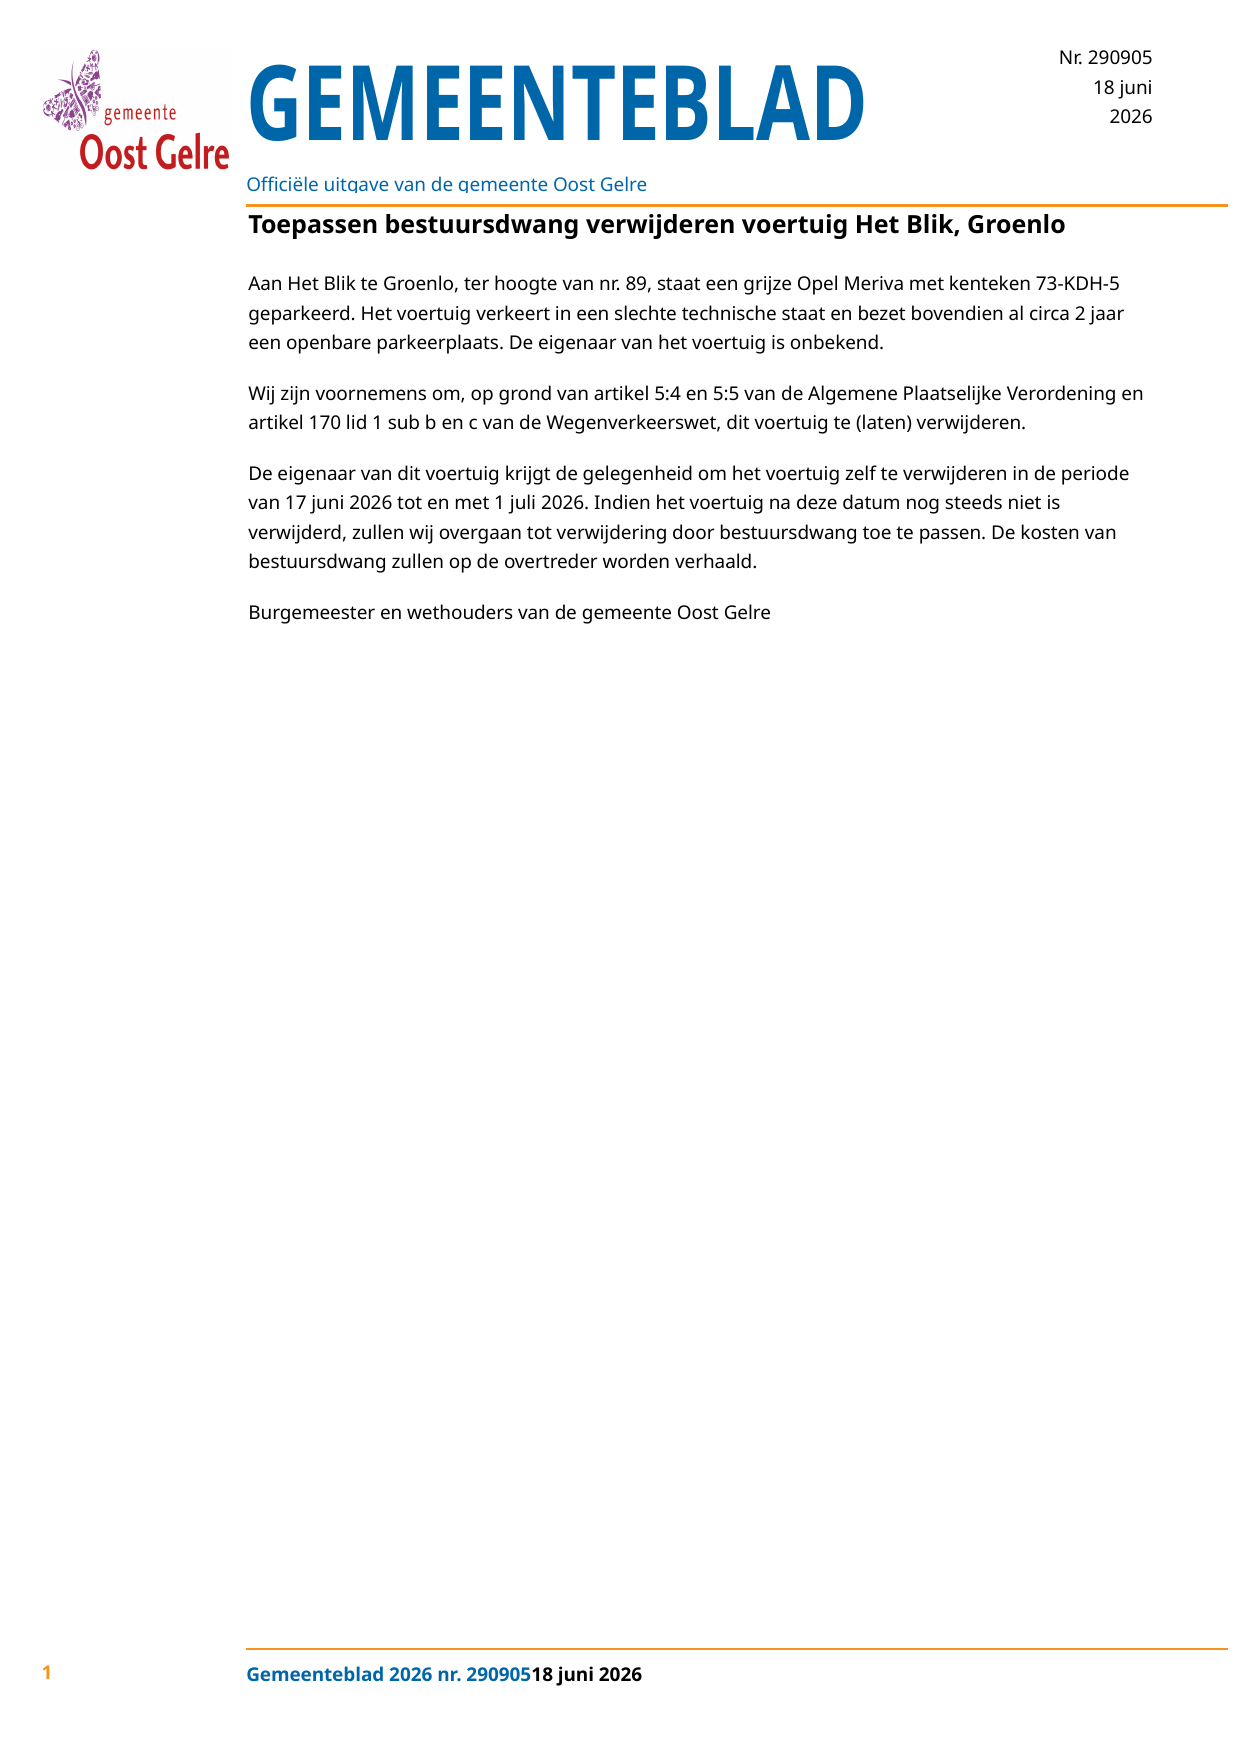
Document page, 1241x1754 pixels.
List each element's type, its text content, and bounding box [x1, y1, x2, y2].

picture [41, 47, 231, 172]
text Burgemeester en wethouders van de gemeente Oost Gelre [248, 599, 1152, 625]
text Aan Het Blik te Groenlo, ter hoogte van nr. 89, staat een grijze Opel Meriva met kenteken 73-KDH-5 geparkeerd. Het voertuig verkeert in een slechte technische staat en bezet bovendien al circa 2 jaar een openbare parkeerplaats. De eigenaar van het voertuig is onbekend. [248, 270, 1152, 355]
text Toepassen bestuursdwang verwijderen voertuig Het Blik, Groenlo [248, 207, 1152, 241]
text De eigenaar van dit voertuig krijgt de gelegenheid om het voertuig zelf te verwijderen in de periode van 17 juni 2026 tot en met 1 juli 2026. Indien het voertuig na deze datum nog steeds niet is verwijderd, zullen wij overgaan tot verwijdering door bestuursdwang toe te passen. De kosten van bestuursdwang zullen op de overtreder worden verhaald. [248, 460, 1152, 574]
text Wij zijn voornemens om, op grond van artikel 5:4 en 5:5 van de Algemene Plaatselijke Verordening en artikel 170 lid 1 sub b en c van de Wegenverkeerswet, dit voertuig te (laten) verwijderen. [248, 380, 1152, 435]
